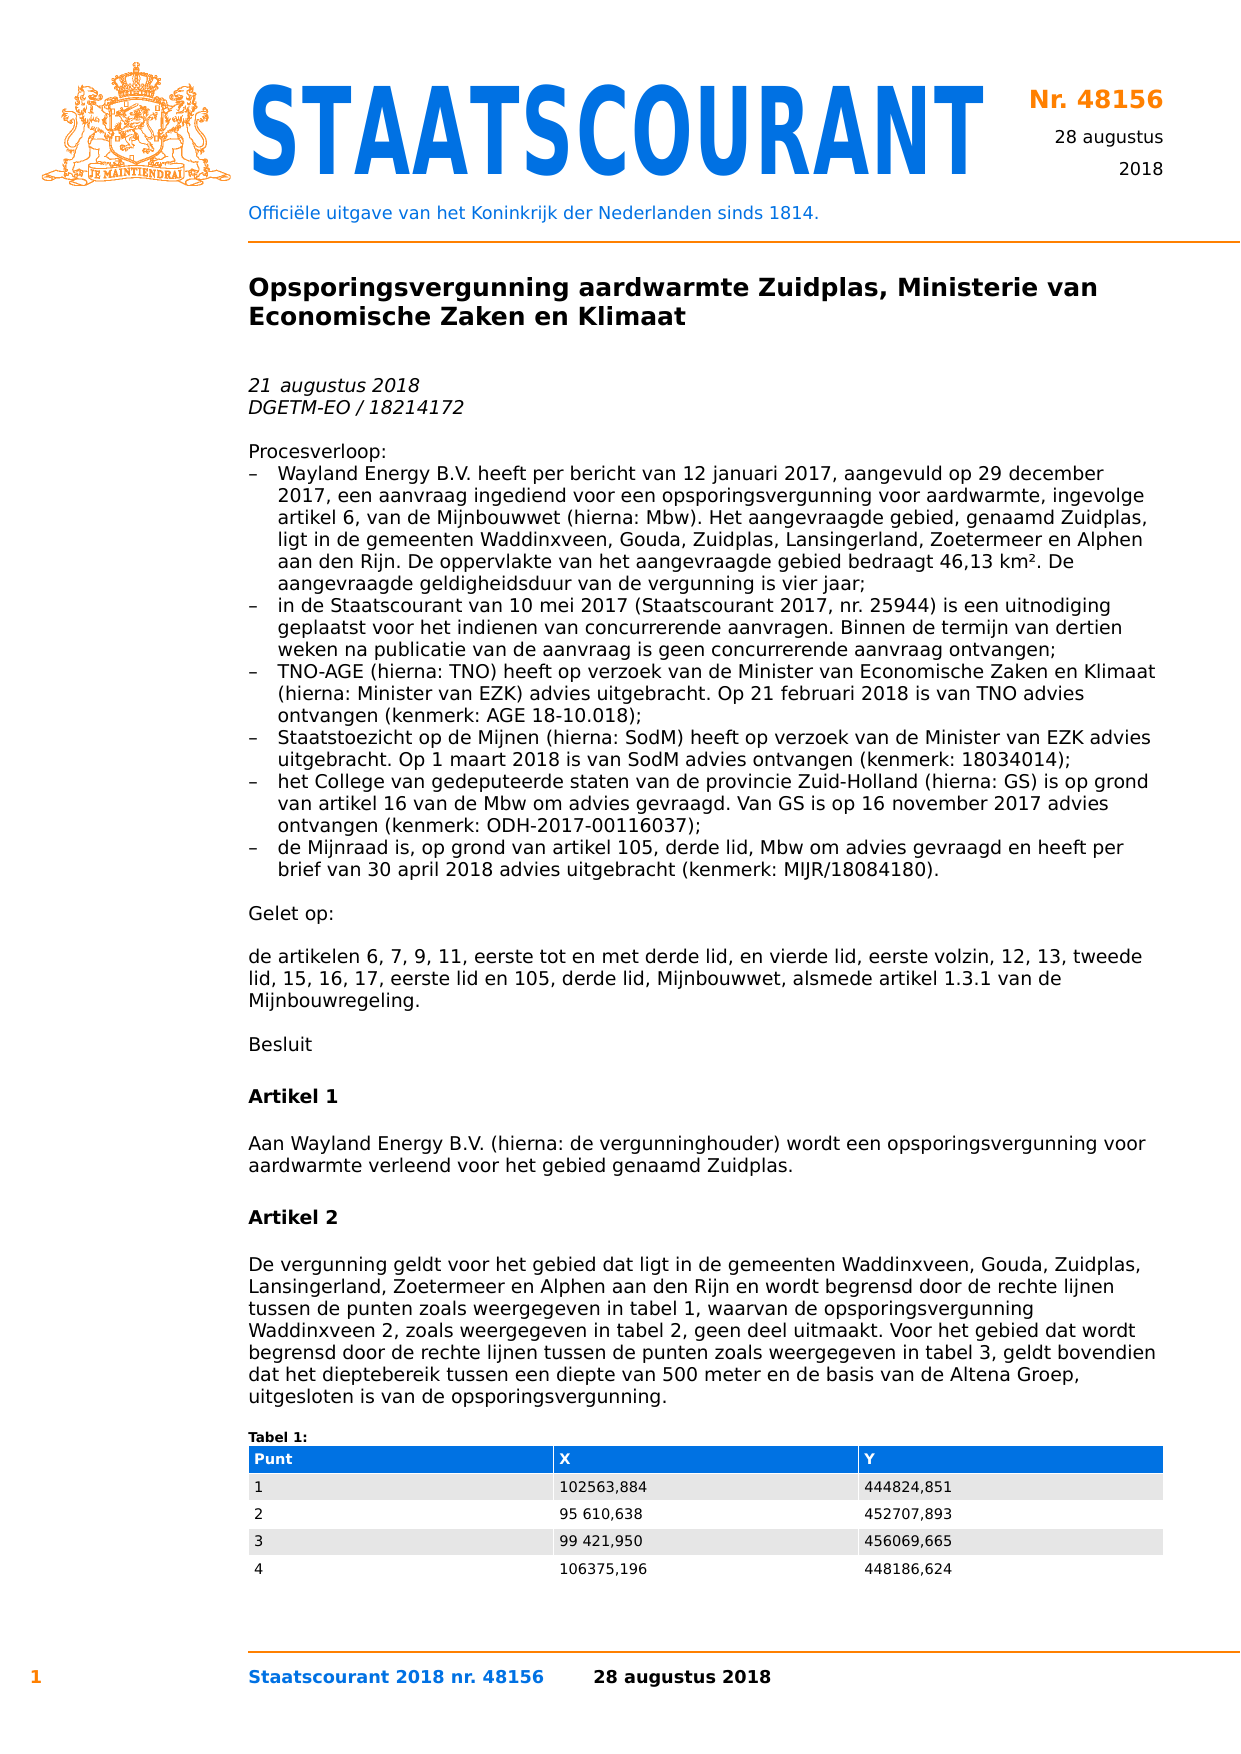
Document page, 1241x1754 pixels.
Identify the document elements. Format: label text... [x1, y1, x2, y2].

table_cell 452707,893 [859, 1501, 1163, 1528]
table_cell 2018 [998, 153, 1240, 203]
text de artikelen 6, 7, 9, 11, eerste tot en met derde lid, en vierde lid, eerste volzin, 12, 13, tweede lid, 15, 16, 17, eerste lid en 105, derde lid, Mijnbouwwet, alsmede artikel 1.3.1 van de Mijnbouwregeling. [248, 946, 1163, 1012]
text De vergunning geldt voor het gebied dat ligt in de gemeenten Waddinxveen, Gouda, Zuidplas, Lansingerland, Zoetermeer en Alphen aan den Rijn en wordt begrensd door de rechte lijnen tussen de punten zoals weergegeven in tabel 1, waarvan de opsporingsvergunning Waddinxveen 2, zoals weergegeven in tabel 2, geen deel uitmaakt. Voor het gebied dat wordt begrensd door de rechte lijnen tussen de punten zoals weergegeven in tabel 3, geldt bovendien dat het dieptebereik tussen een diepte van 500 meter en de basis van de Altena Groep, uitgesloten is van de opsporingsvergunning. [248, 1254, 1163, 1408]
table_cell 2 [249, 1501, 553, 1528]
table_header STAATSCOURANT [248, 62, 998, 203]
table_cell 1 [249, 1474, 553, 1500]
text Aan Wayland Energy B.V. (hierna: de vergunninghouder) wordt een opsporingsvergunning voor aardwarmte verleend voor het gebied genaamd Zuidplas. [248, 1133, 1163, 1177]
table_cell 444824,851 [859, 1474, 1163, 1500]
text – de Mijnraad is, op grond van artikel 105, derde lid, Mbw om advies gevraagd en heeft per brief van 30 april 2018 advies uitgebracht (kenmerk: MIJR/18084180). [248, 837, 1163, 881]
text – Wayland Energy B.V. heeft per bericht van 12 januari 2017, aangevuld op 29 december 2017, een aanvraag ingediend voor een opsporingsvergunning voor aardwarmte, ingevolge artikel 6, van de Mijnbouwwet (hierna: Mbw). Het aangevraagde gebied, genaamd Zuidplas, ligt in de gemeenten Waddinxveen, Gouda, Zuidplas, Lansingerland, Zoetermeer en Alphen aan den Rijn. De oppervlakte van het aangevraagde gebied bedraagt 46,13 km². De aangevraagde geldigheidsduur van de vergunning is vier jaar; [248, 463, 1163, 595]
text – TNO-AGE (hierna: TNO) heeft op verzoek van de Minister van Economische Zaken en Klimaat (hierna: Minister van EZK) advies uitgebracht. Op 21 februari 2018 is van TNO advies ontvangen (kenmerk: AGE 18-10.018); [248, 661, 1163, 727]
table_cell 28 augustus [998, 121, 1240, 153]
subtitle Artikel 1 [248, 1086, 1163, 1108]
text – het College van gedeputeerde staten van de provincie Zuid-Holland (hierna: GS) is op grond van artikel 16 van de Mbw om advies gevraagd. Van GS is op 16 november 2017 advies ontvangen (kenmerk: ODH-2017-00116037); [248, 771, 1163, 837]
text – Staatstoezicht op de Mijnen (hierna: SodM) heeft op verzoek van de Minister van EZK advies uitgebracht. Op 1 maart 2018 is van SodM advies ontvangen (kenmerk: 18034014); [248, 727, 1163, 771]
table_cell 3 [249, 1529, 553, 1555]
text Besluit [248, 1034, 1163, 1056]
table_cell Punt [249, 1446, 553, 1473]
table_cell 95 610,638 [554, 1501, 858, 1528]
table_cell 448186,624 [859, 1556, 1163, 1582]
text Procesverloop: [248, 441, 1163, 463]
subtitle Artikel 2 [248, 1207, 1163, 1229]
text Gelet op: [248, 902, 1163, 924]
table_cell 456069,665 [859, 1529, 1163, 1555]
table_header Nr. 48156 [998, 62, 1240, 121]
table_cell 106375,196 [554, 1556, 858, 1582]
table_cell 102563,884 [554, 1474, 858, 1500]
table_cell Y [859, 1446, 1163, 1473]
text 21 augustus 2018 [248, 375, 1163, 397]
table_header [25, 62, 248, 241]
text – in de Staatscourant van 10 mei 2017 (Staatscourant 2017, nr. 25944) is een uitnodiging geplaatst voor het indienen van concurrerende aanvragen. Binnen de termijn van dertien weken na publicatie van de aanvraag is geen concurrerende aanvraag ontvangen; [248, 595, 1163, 661]
table_cell Officiële uitgave van het Koninkrijk der Nederlanden sinds 1814. [248, 203, 1240, 241]
table_cell 99 421,950 [554, 1529, 858, 1555]
table_header Tabel 1: [248, 1430, 1163, 1445]
picture [41, 62, 231, 186]
subtitle Opsporingsvergunning aardwarmte Zuidplas, Ministerie van Economische Zaken en Klimaat [248, 273, 1163, 331]
table_cell 4 [249, 1556, 553, 1582]
text DGETM-EO / 18214172 [248, 397, 1163, 419]
table_cell X [554, 1446, 858, 1473]
